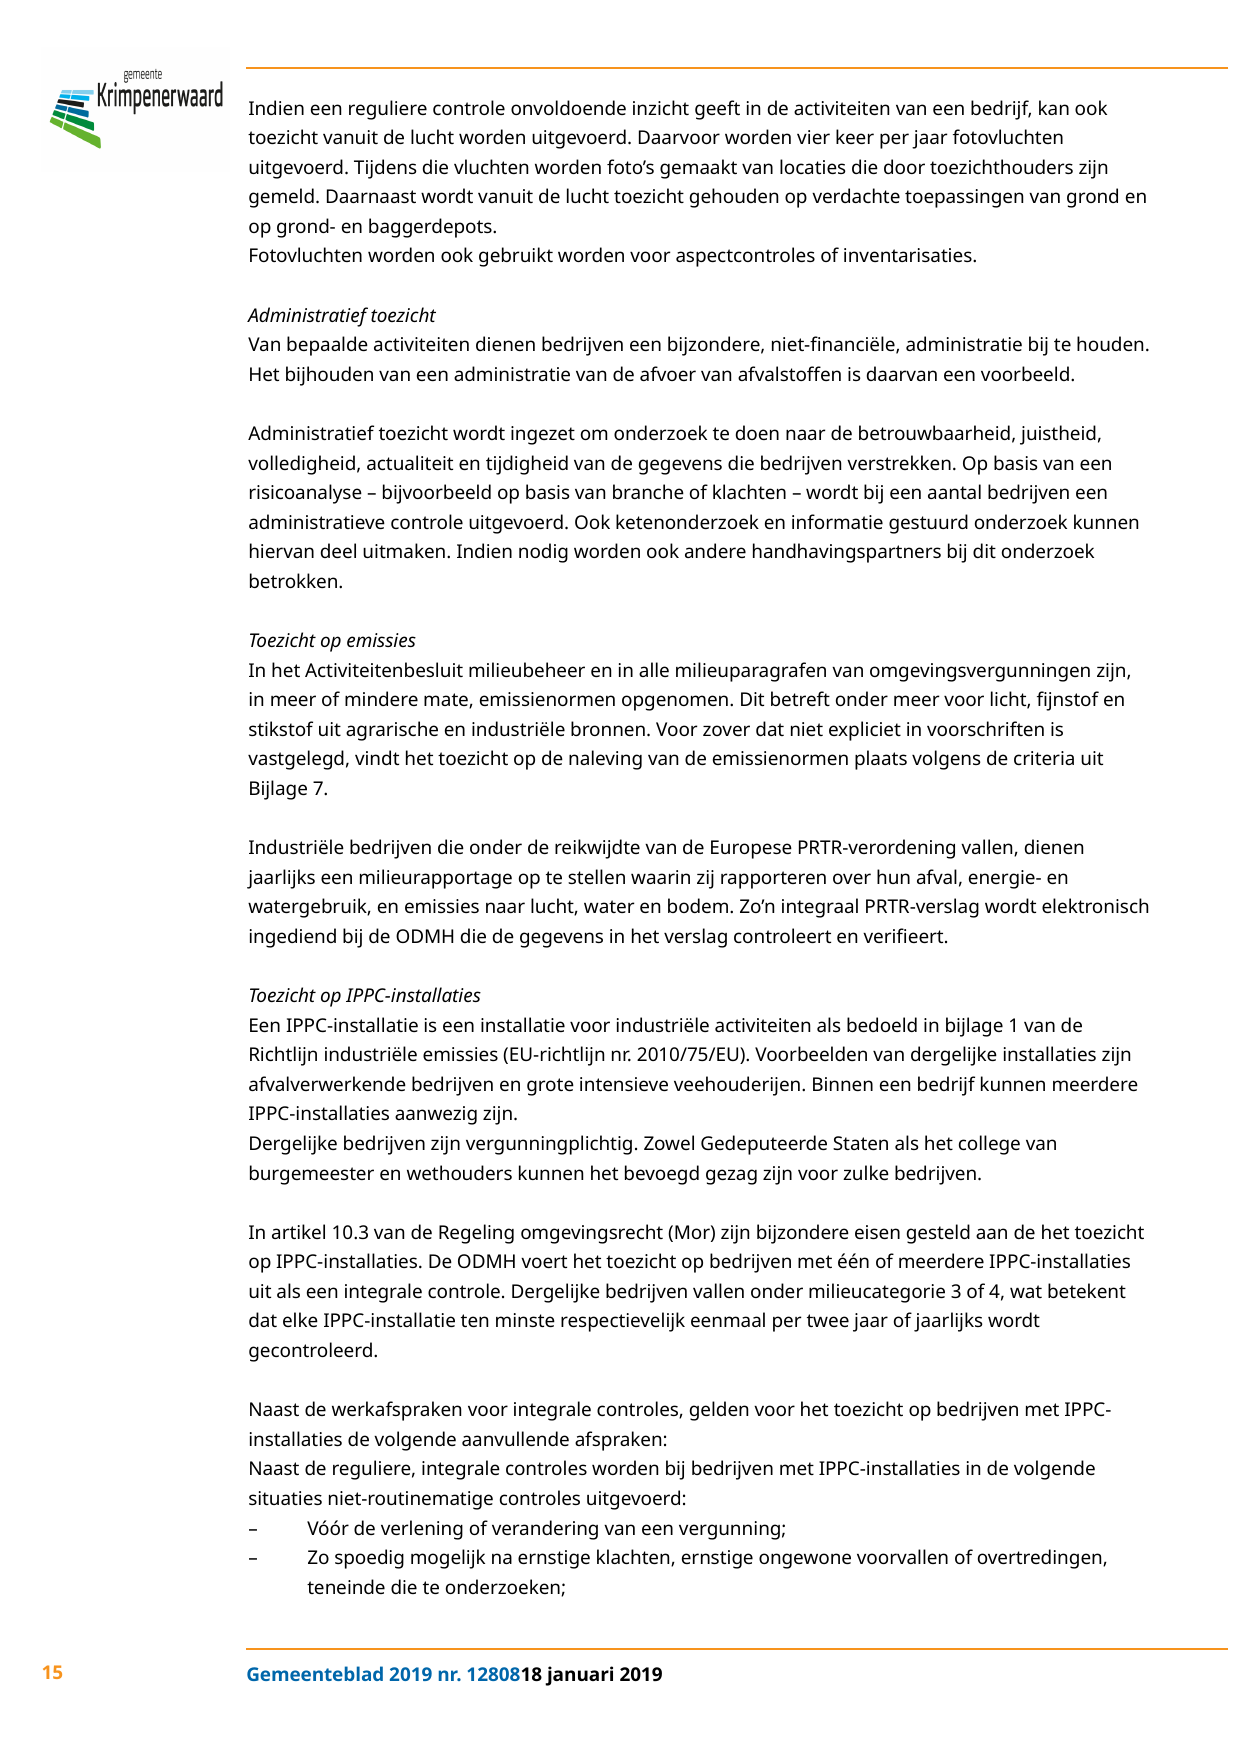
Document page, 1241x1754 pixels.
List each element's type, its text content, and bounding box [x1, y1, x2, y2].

text Fotovluchten worden ook gebruikt worden voor aspectcontroles of inventarisaties. [248, 243, 1152, 268]
text In het Activiteitenbesluit milieubeheer en in alle milieuparagrafen van omgevingsvergunningen zijn, in meer of mindere mate, emissienormen opgenomen. Dit betreft onder meer voor licht, fijnstof en stikstof uit agrarische en industriële bronnen. Voor zover dat niet expliciet in voorschriften is vastgelegd, vindt het toezicht op de naleving van de emissienormen plaats volgens de criteria uit Bijlage 7. [248, 657, 1152, 801]
text Een IPPC-installatie is een installatie voor industriële activiteiten als bedoeld in bijlage 1 van de Richtlijn industriële emissies (EU-richtlijn nr. 2010/75/EU). Voorbeelden van dergelijke installaties zijn afvalverwerkende bedrijven en grote intensieve veehouderijen. Binnen een bedrijf kunnen meerdere IPPC-installaties aanwezig zijn. [248, 1012, 1152, 1126]
picture [41, 47, 231, 172]
text Van bepaalde activiteiten dienen bedrijven een bijzondere, niet-financiële, administratie bij te houden. Het bijhouden van een administratie van de afvoer van afvalstoffen is daarvan een voorbeeld. [248, 331, 1152, 387]
text Indien een reguliere controle onvoldoende inzicht geeft in de activiteiten van een bedrijf, kan ook toezicht vanuit de lucht worden uitgevoerd. Daarvoor worden vier keer per jaar fotovluchten uitgevoerd. Tijdens die vluchten worden foto’s gemaakt van locaties die door toezichthouders zijn gemeld. Daarnaast wordt vanuit de lucht toezicht gehouden op verdachte toepassingen van grond en op grond- en baggerdepots. [248, 95, 1152, 239]
text Toezicht op emissies [248, 627, 1152, 653]
text Naast de werkafspraken voor integrale controles, gelden voor het toezicht op bedrijven met IPPC-installaties de volgende aanvullende afspraken: [248, 1396, 1152, 1452]
text In artikel 10.3 van de Regeling omgevingsrecht (Mor) zijn bijzondere eisen gesteld aan de het toezicht op IPPC-installaties. De ODMH voert het toezicht op bedrijven met één of meerdere IPPC-installaties uit als een integrale controle. Dergelijke bedrijven vallen onder milieucategorie 3 of 4, wat betekent dat elke IPPC-installatie ten minste respectievelijk eenmaal per twee jaar of jaarlijks wordt gecontroleerd. [248, 1219, 1152, 1363]
text Administratief toezicht [248, 302, 1152, 328]
text Administratief toezicht wordt ingezet om onderzoek te doen naar de betrouwbaarheid, juistheid, volledigheid, actualiteit en tijdigheid van de gegevens die bedrijven verstrekken. Op basis van een risicoanalyse – bijvoorbeeld op basis van branche of klachten – wordt bij een aantal bedrijven een administratieve controle uitgevoerd. Ook ketenonderzoek en informatie gestuurd onderzoek kunnen hiervan deel uitmaken. Indien nodig worden ook andere handhavingspartners bij dit onderzoek betrokken. [248, 420, 1152, 594]
text Industriële bedrijven die onder de reikwijdte van de Europese PRTR-verordening vallen, dienen jaarlijks een milieurapportage op te stellen waarin zij rapporteren over hun afval, energie- en watergebruik, en emissies naar lucht, water en bodem. Zo’n integraal PRTR-verslag wordt elektronisch ingediend bij de ODMH die de gegevens in het verslag controleert en verifieert. [248, 834, 1152, 949]
list Vóór de verlening of verandering van een vergunning; [248, 1515, 1152, 1541]
text Naast de reguliere, integrale controles worden bij bedrijven met IPPC-installaties in de volgende situaties niet-routinematige controles uitgevoerd: [248, 1456, 1152, 1511]
text Dergelijke bedrijven zijn vergunningplichtig. Zowel Gedeputeerde Staten als het college van burgemeester en wethouders kunnen het bevoegd gezag zijn voor zulke bedrijven. [248, 1130, 1152, 1186]
list Zo spoedig mogelijk na ernstige klachten, ernstige ongewone voorvallen of overtredingen, teneinde die te onderzoeken; [248, 1544, 1152, 1600]
text Toezicht op IPPC-installaties [248, 982, 1152, 1008]
